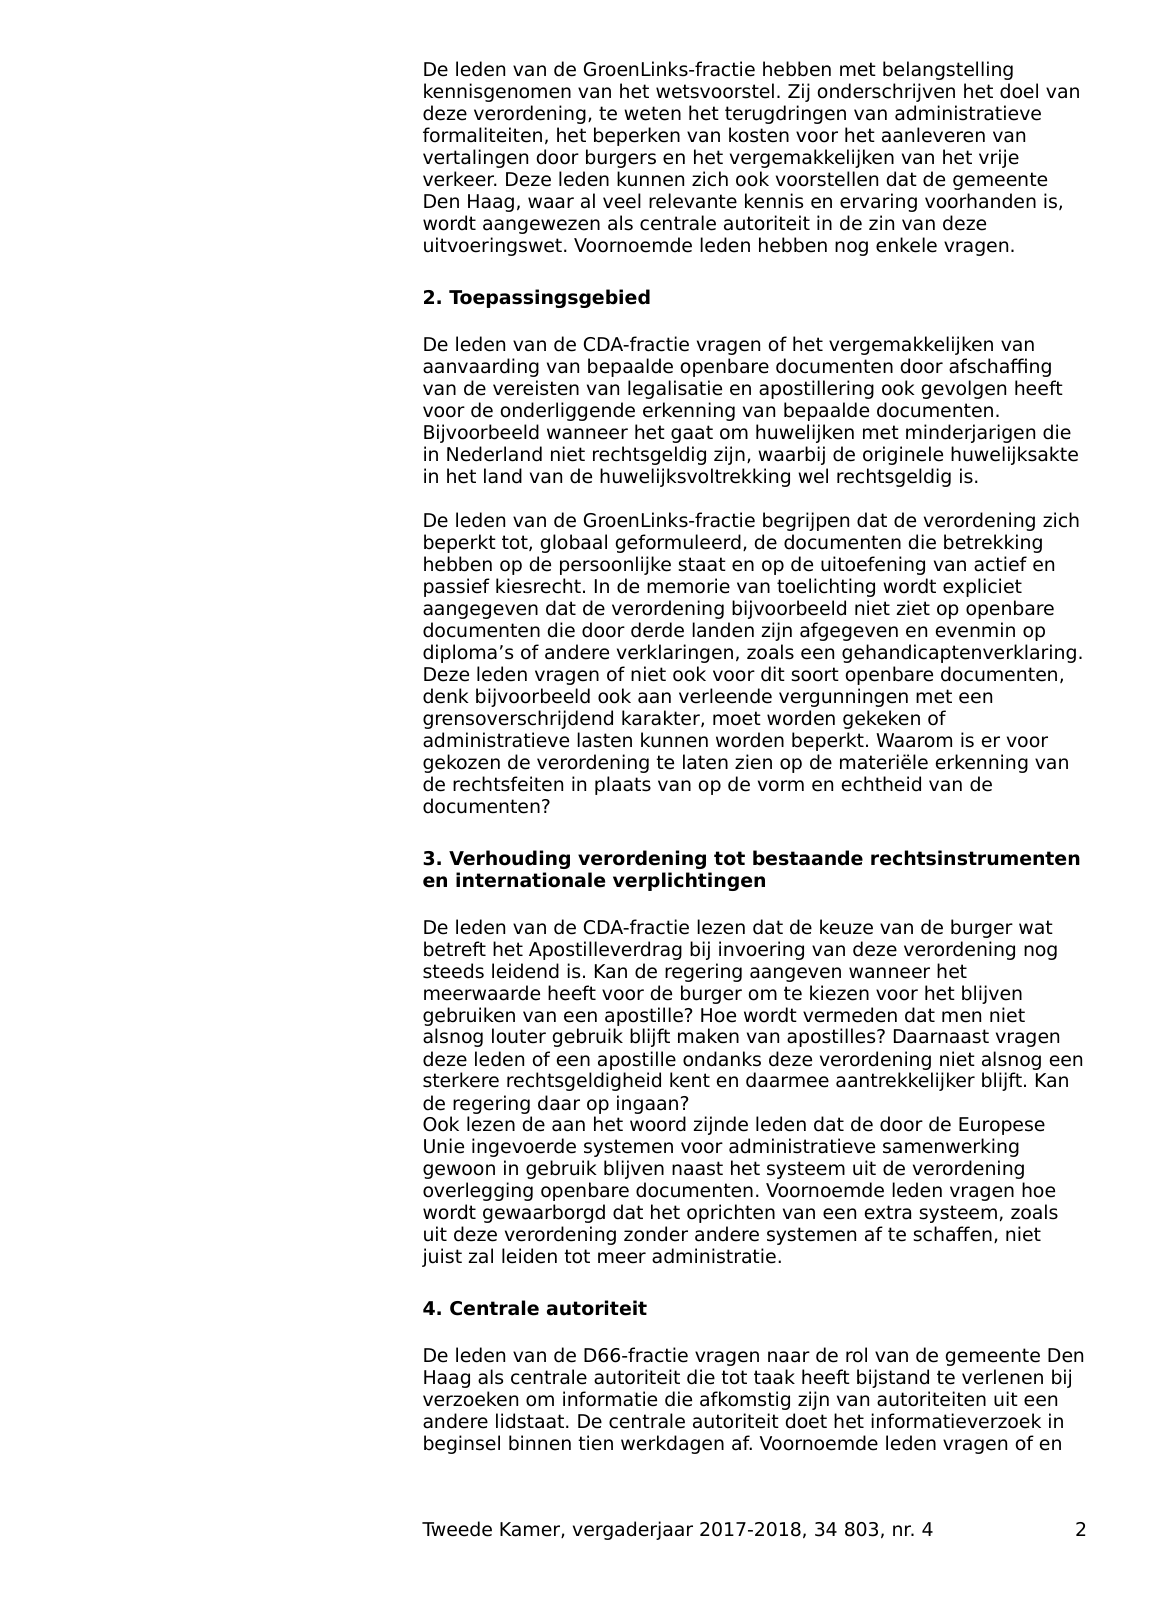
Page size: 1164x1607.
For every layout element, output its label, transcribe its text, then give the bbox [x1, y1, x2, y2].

text Ook lezen de aan het woord zijnde leden dat de door de Europese Unie ingevoerde systemen voor administratieve samenwerking gewoon in gebruik blijven naast het systeem uit de verordening overlegging openbare documenten. Voornoemde leden vragen hoe wordt gewaarborgd dat het oprichten van een extra systeem, zoals uit deze verordening zonder andere systemen af te schaffen, niet juist zal leiden tot meer administratie. [422, 1114, 1087, 1268]
subtitle 4. Centrale autoriteit [422, 1298, 1087, 1320]
subtitle 3. Verhouding verordening tot bestaande rechtsinstrumenten en internationale verplichtingen [422, 848, 1087, 892]
text De leden van de GroenLinks-fractie hebben met belangstelling kennisgenomen van het wetsvoorstel. Zij onderschrijven het doel van deze verordening, te weten het terugdringen van administratieve formaliteiten, het beperken van kosten voor het aanleveren van vertalingen door burgers en het vergemakkelijken van het vrije verkeer. Deze leden kunnen zich ook voorstellen dat de gemeente Den Haag, waar al veel relevante kennis en ervaring voorhanden is, wordt aangewezen als centrale autoriteit in de zin van deze uitvoeringswet. Voornoemde leden hebben nog enkele vragen. [422, 59, 1087, 257]
text De leden van de CDA-fractie vragen of het vergemakkelijken van aanvaarding van bepaalde openbare documenten door afschaffing van de vereisten van legalisatie en apostillering ook gevolgen heeft voor de onderliggende erkenning van bepaalde documenten. Bijvoorbeeld wanneer het gaat om huwelijken met minderjarigen die in Nederland niet rechtsgeldig zijn, waarbij de originele huwelijksakte in het land van de huwelijksvoltrekking wel rechtsgeldig is. [422, 334, 1087, 488]
text De leden van de D66-fractie vragen naar de rol van de gemeente Den Haag als centrale autoriteit die tot taak heeft bijstand te verlenen bij verzoeken om informatie die afkomstig zijn van autoriteiten uit een andere lidstaat. De centrale autoriteit doet het informatieverzoek in beginsel binnen tien werkdagen af. Voornoemde leden vragen of en [422, 1345, 1087, 1455]
text De leden van de CDA-fractie lezen dat de keuze van de burger wat betreft het Apostilleverdrag bij invoering van deze verordening nog steeds leidend is. Kan de regering aangeven wanneer het meerwaarde heeft voor de burger om te kiezen voor het blijven gebruiken van een apostille? Hoe wordt vermeden dat men niet alsnog louter gebruik blijft maken van apostilles? Daarnaast vragen deze leden of een apostille ondanks deze verordening niet alsnog een sterkere rechtsgeldigheid kent en daarmee aantrekkelijker blijft. Kan de regering daar op ingaan? [422, 917, 1087, 1114]
subtitle 2. Toepassingsgebied [422, 287, 1087, 309]
text De leden van de GroenLinks-fractie begrijpen dat de verordening zich beperkt tot, globaal geformuleerd, de documenten die betrekking hebben op de persoonlijke staat en op de uitoefening van actief en passief kiesrecht. In de memorie van toelichting wordt expliciet aangegeven dat de verordening bijvoorbeeld niet ziet op openbare documenten die door derde landen zijn afgegeven en evenmin op diploma’s of andere verklaringen, zoals een gehandicaptenverklaring. Deze leden vragen of niet ook voor dit soort openbare documenten, denk bijvoorbeeld ook aan verleende vergunningen met een grensoverschrijdend karakter, moet worden gekeken of administratieve lasten kunnen worden beperkt. Waarom is er voor gekozen de verordening te laten zien op de materiële erkenning van de rechtsfeiten in plaats van op de vorm en echtheid van de documenten? [422, 510, 1087, 818]
